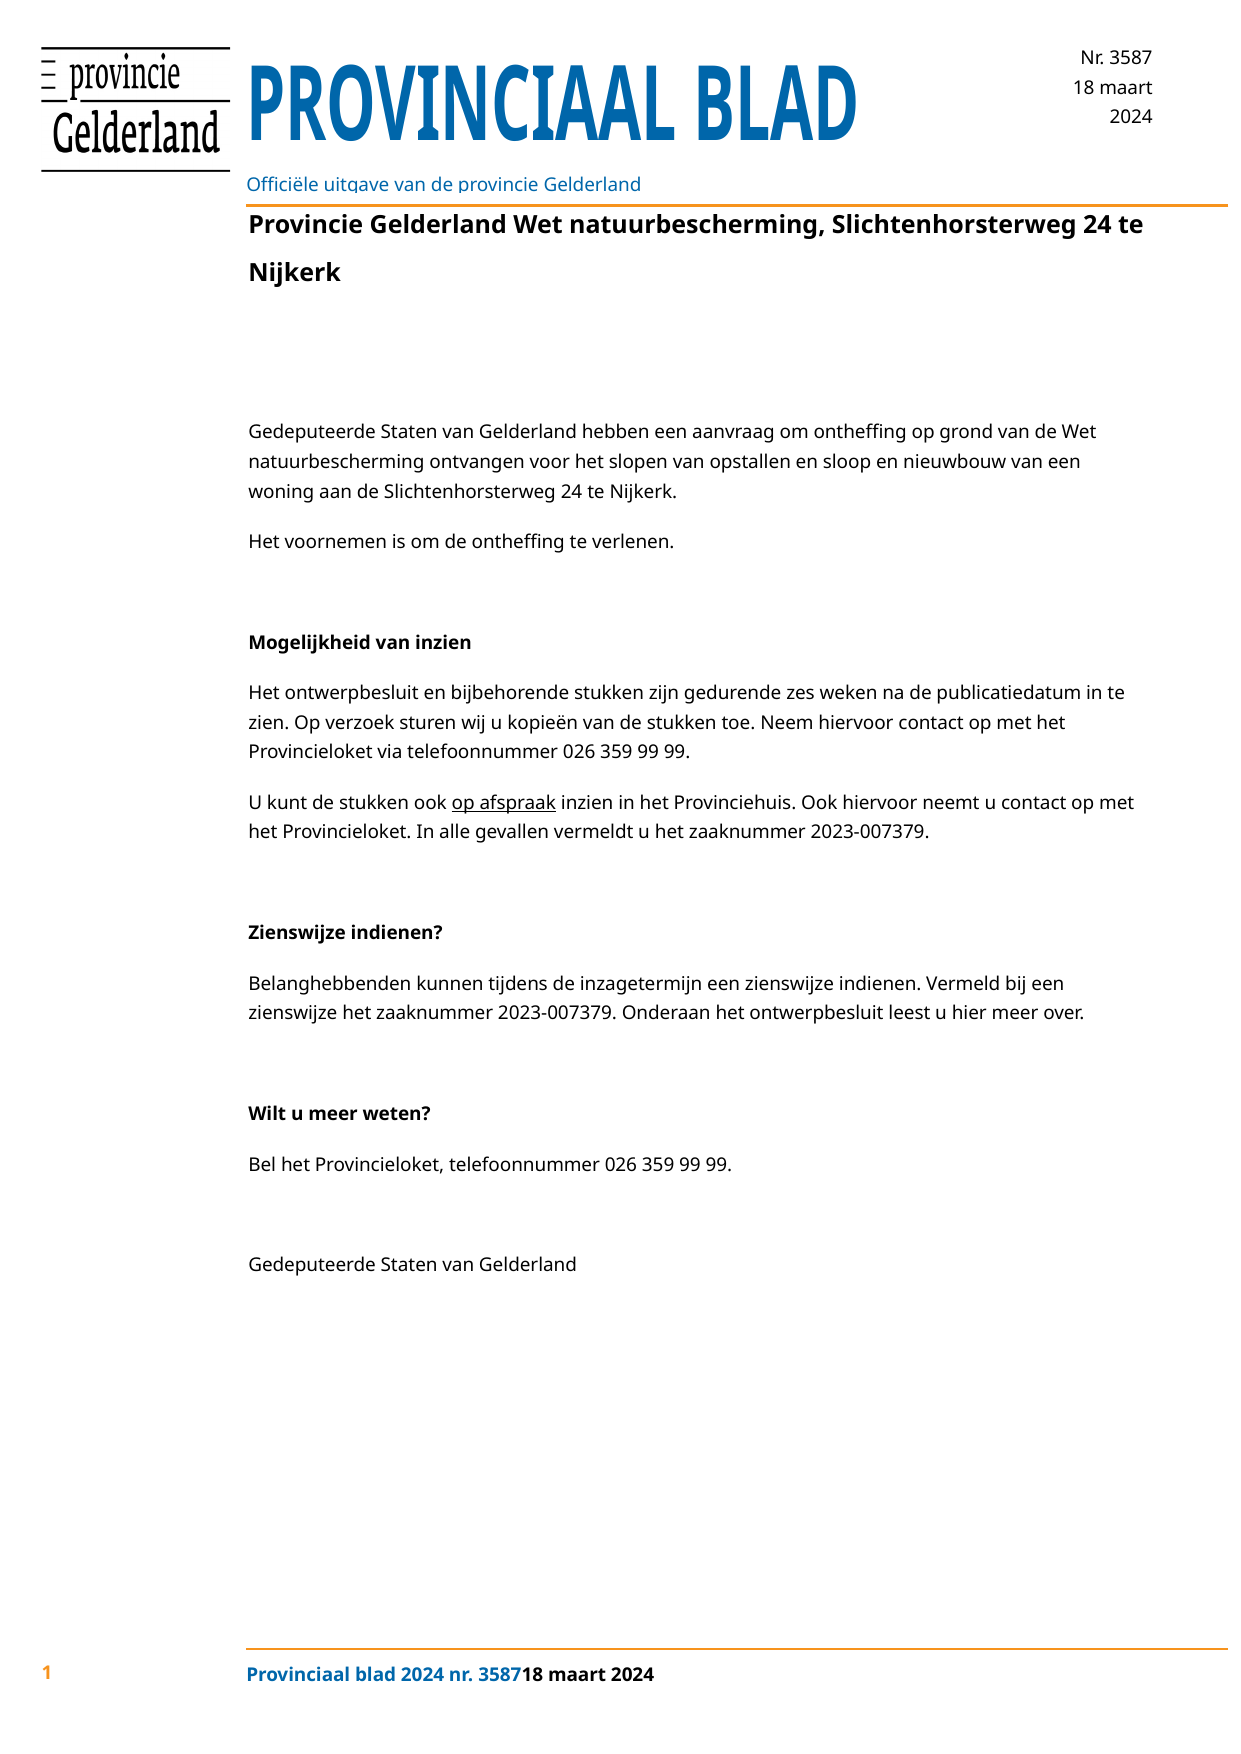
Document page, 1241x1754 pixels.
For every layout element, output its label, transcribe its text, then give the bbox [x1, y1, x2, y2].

picture [41, 47, 231, 172]
text Wilt u meer weten? [248, 1100, 1152, 1126]
text Belanghebbenden kunnen tijdens de inzagetermijn een zienswijze indienen. Vermeld bij een zienswijze het zaaknummer 2023-007379. Onderaan het ontwerpbesluit leest u hier meer over. [248, 970, 1152, 1025]
text Bel het Provincieloket, telefoonnummer 026 359 99 99. [248, 1151, 1152, 1177]
text Zienswijze indienen? [248, 919, 1152, 945]
text Provincie Gelderland Wet natuurbescherming, Slichtenhorsterweg 24 te Nijkerk [248, 207, 1152, 288]
text Gedeputeerde Staten van Gelderland hebben een aanvraag om ontheffing op grond van de Wet natuurbescherming ontvangen voor het slopen van opstallen en sloop en nieuwbouw van een woning aan de Slichtenhorsterweg 24 te Nijkerk. [248, 419, 1152, 504]
text Het voornemen is om de ontheffing te verlenen. [248, 528, 1152, 554]
text Het ontwerpbesluit en bijbehorende stukken zijn gedurende zes weken na de publicatiedatum in te zien. Op verzoek sturen wij u kopieën van de stukken toe. Neem hiervoor contact op met het Provincieloket via telefoonnummer 026 359 99 99. [248, 679, 1152, 764]
text Mogelijkheid van inzien [248, 629, 1152, 655]
text U kunt de stukken ook op afspraak inzien in het Provinciehuis. Ook hiervoor neemt u contact op met het Provincieloket. In alle gevallen vermeldt u het zaaknummer 2023-007379. [248, 789, 1152, 844]
text Gedeputeerde Staten van Gelderland [248, 1252, 1152, 1277]
